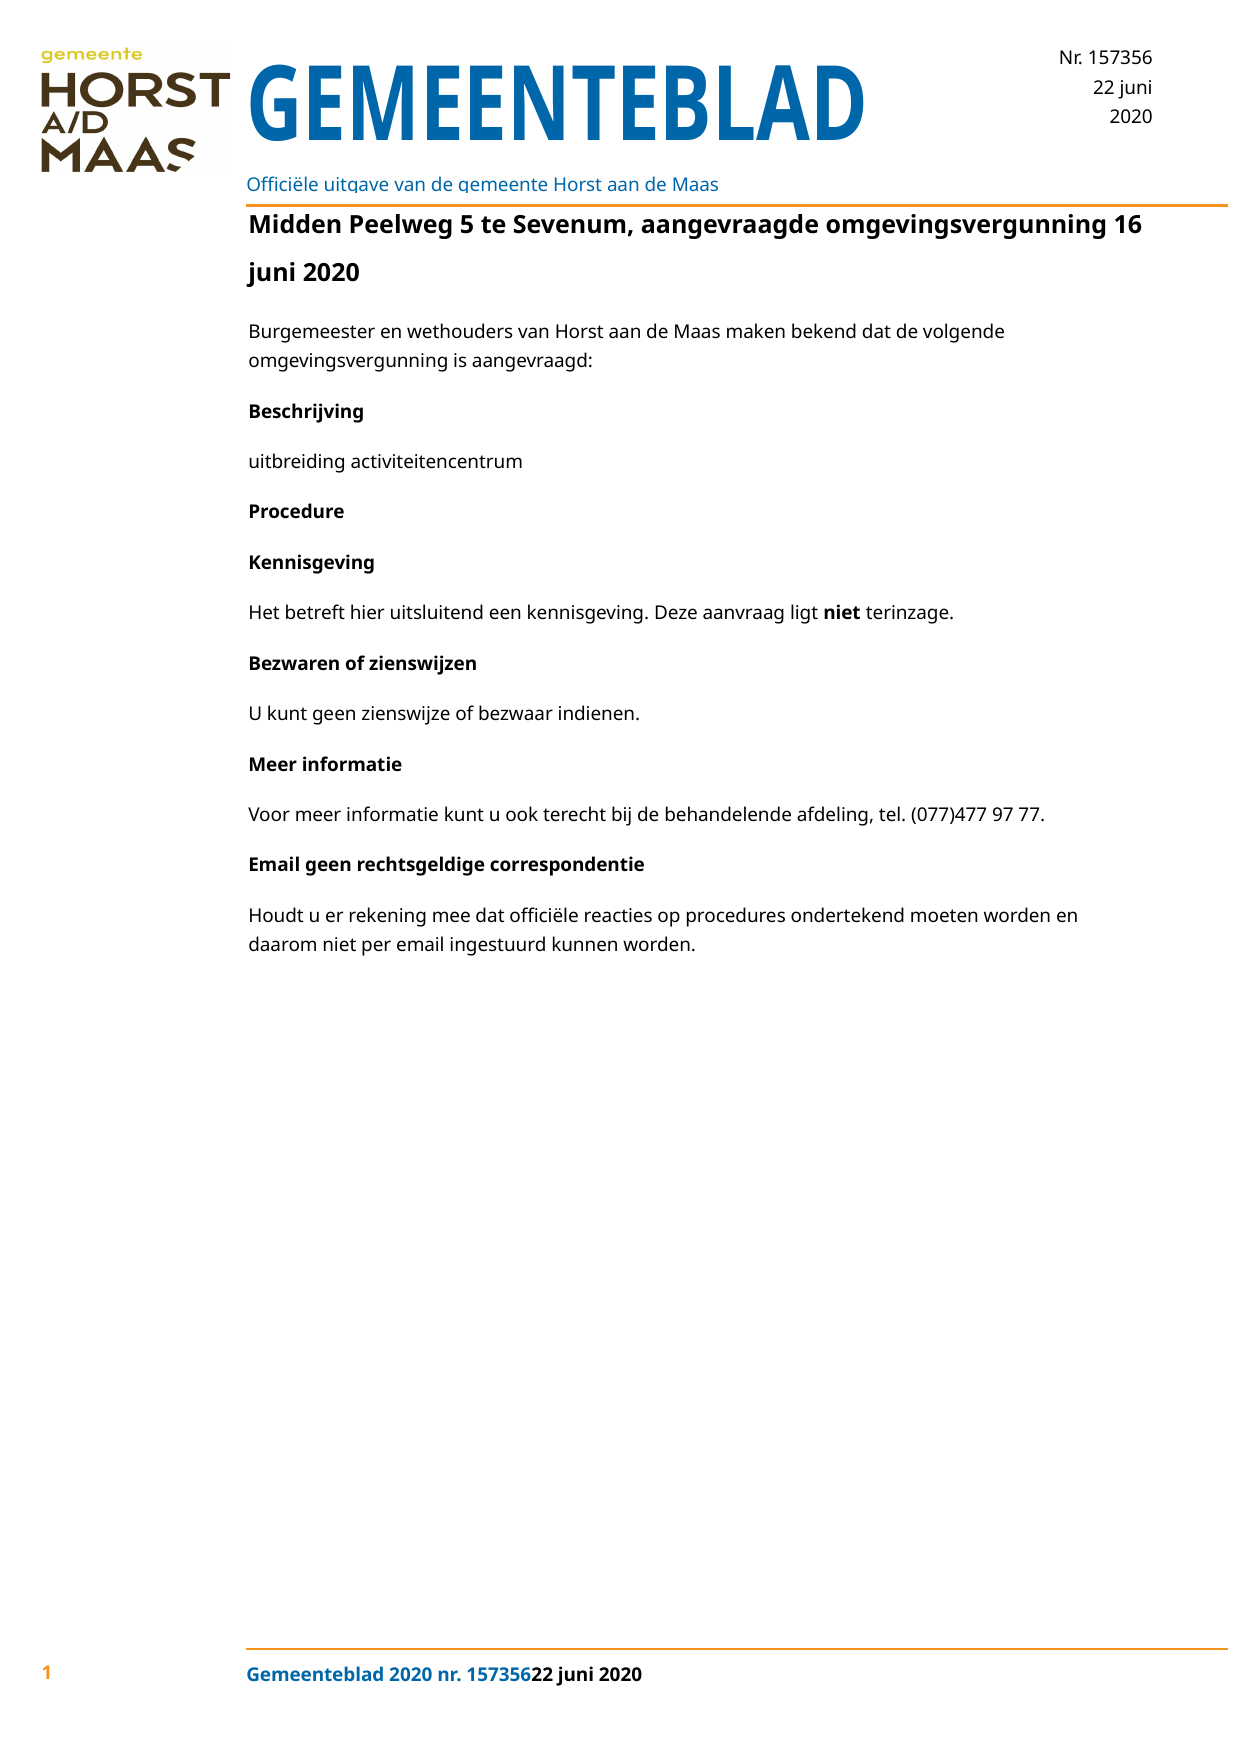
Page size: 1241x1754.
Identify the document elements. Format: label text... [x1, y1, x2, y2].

text uitbreiding activiteitencentrum [248, 448, 1152, 474]
text Meer informatie [248, 751, 1152, 777]
text Bezwaren of zienswijzen [248, 650, 1152, 676]
text Email geen rechtsgeldige correspondentie [248, 852, 1152, 877]
text Houdt u er rekening mee dat officiële reacties op procedures ondertekend moeten worden en daarom niet per email ingestuurd kunnen worden. [248, 902, 1152, 957]
text Kennisgeving [248, 549, 1152, 575]
picture [41, 47, 231, 172]
text Procedure [248, 499, 1152, 524]
text Burgemeester en wethouders van Horst aan de Maas maken bekend dat de volgende omgevingsvergunning is aangevraagd: [248, 318, 1152, 373]
text U kunt geen zienswijze of bezwaar indienen. [248, 700, 1152, 726]
text Voor meer informatie kunt u ook terecht bij de behandelende afdeling, tel. (077)477 97 77. [248, 801, 1152, 827]
text Beschrijving [248, 398, 1152, 424]
text Het betreft hier uitsluitend een kennisgeving. Deze aanvraag ligt niet terinzage. [248, 599, 1152, 625]
text Midden Peelweg 5 te Sevenum, aangevraagde omgevingsvergunning 16 juni 2020 [248, 207, 1152, 288]
